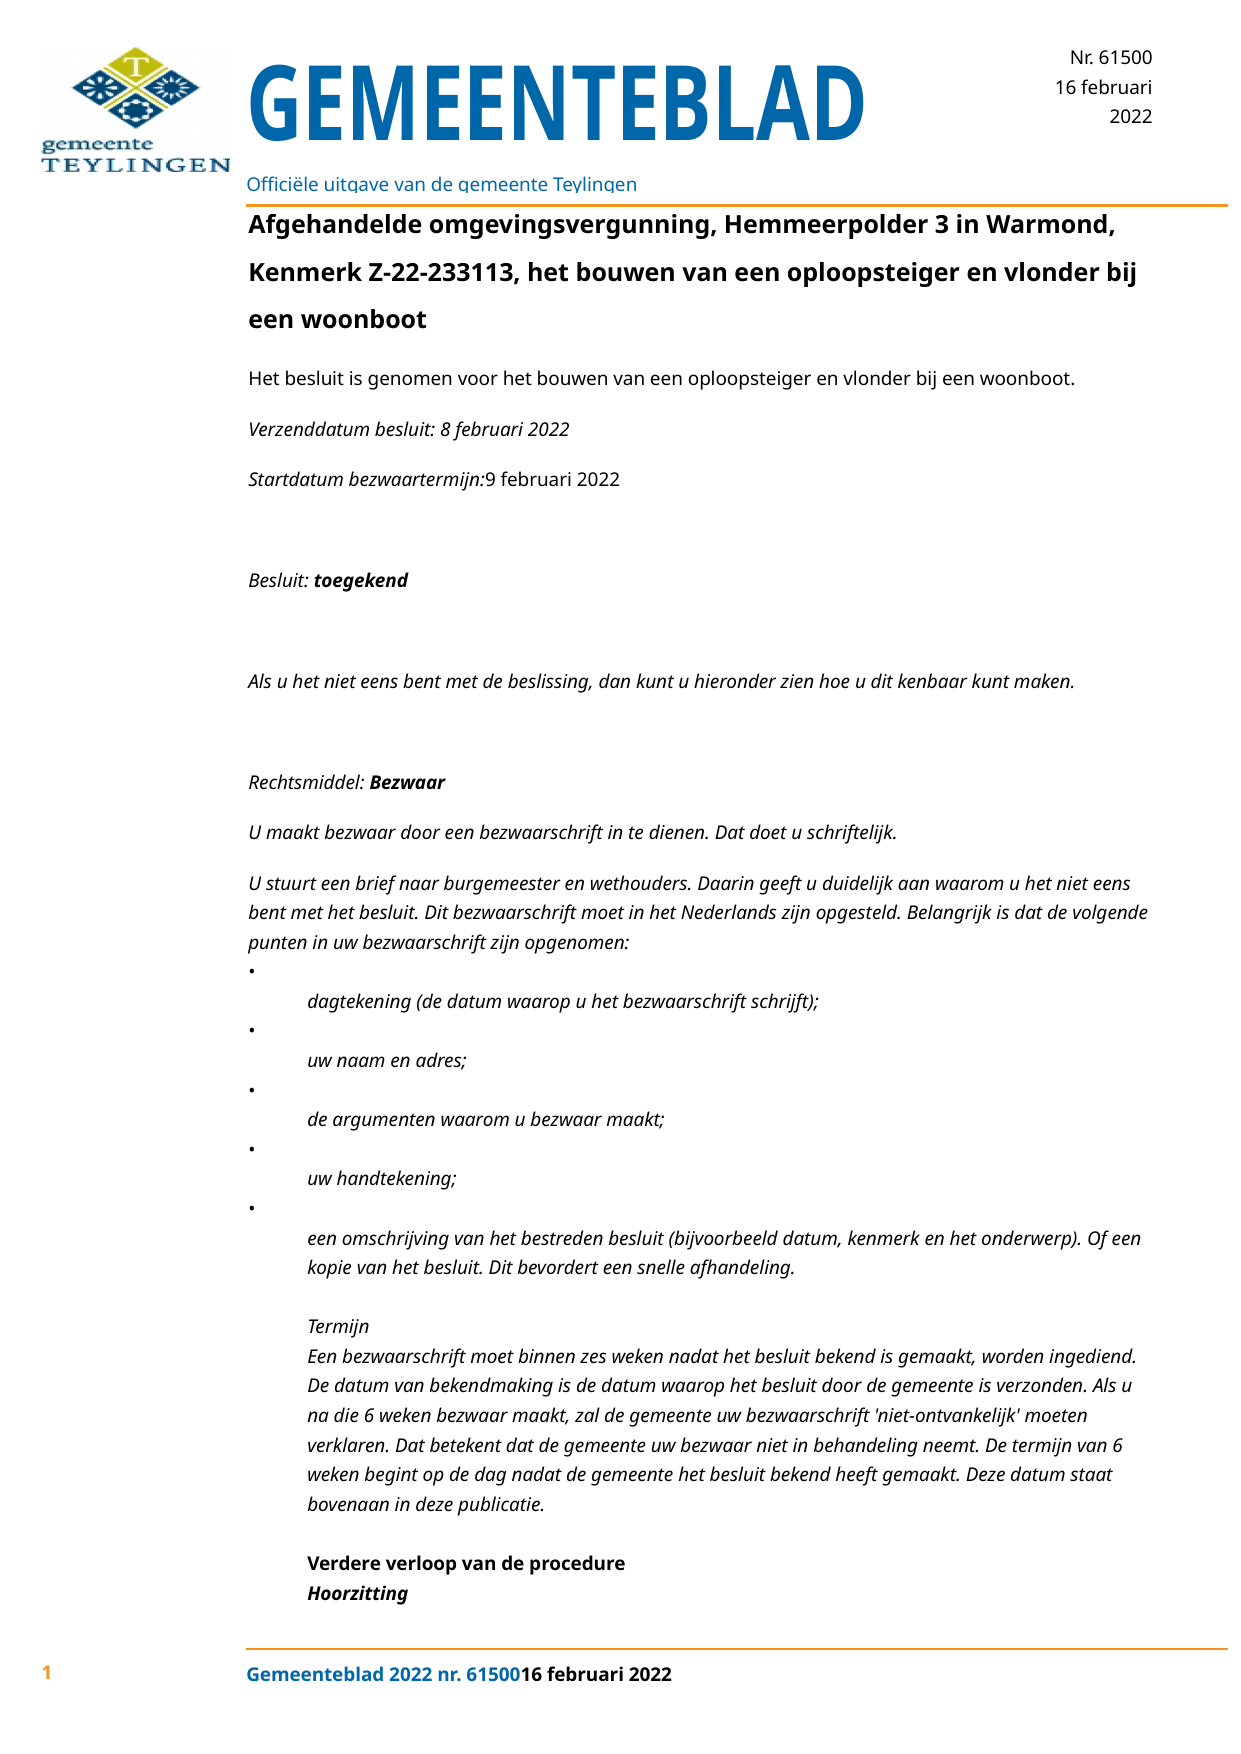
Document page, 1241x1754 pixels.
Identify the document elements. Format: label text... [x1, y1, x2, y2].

text Startdatum bezwaartermijn:9 februari 2022 [248, 466, 1152, 492]
text Besluit: toegekend [248, 567, 1152, 593]
text Afgehandelde omgevingsvergunning, Hemmeerpolder 3 in Warmond, Kenmerk Z-22-233113, het bouwen van een oploopsteiger en vlonder bij een woonboot [248, 207, 1152, 336]
list Een bezwaarschrift moet binnen zes weken nadat het besluit bekend is gemaakt, worden ingediend. De datum van bekendmaking is de datum waarop het besluit door de gemeente is verzonden. Als u na die 6 weken bezwaar maakt, zal de gemeente uw bezwaarschrift 'niet-ontvankelijk' moeten verklaren. Dat betekent dat de gemeente uw bezwaar niet in behandeling neemt. De termijn van 6 weken begint op de dag nadat de gemeente het besluit bekend heeft gemaakt. Deze datum staat bovenaan in deze publicatie. [248, 1343, 1152, 1517]
list uw handtekening; [248, 1166, 1152, 1191]
picture [41, 47, 231, 172]
list dagtekening (de datum waarop u het bezwaarschrift schrijft); [248, 988, 1152, 1014]
text Verzenddatum besluit: 8 februari 2022 [248, 416, 1152, 442]
list Hoorzitting [248, 1580, 1152, 1605]
list Verdere verloop van de procedure [248, 1550, 1152, 1576]
text Rechtsmiddel: Bezwaar [248, 769, 1152, 794]
list de argumenten waarom u bezwaar maakt; [248, 1106, 1152, 1132]
text U stuurt een brief naar burgemeester en wethouders. Daarin geeft u duidelijk aan waarom u het niet eens bent met het besluit. Dit bezwaarschrift moet in het Nederlands zijn opgesteld. Belangrijk is dat de volgende punten in uw bezwaarschrift zijn opgenomen: [248, 870, 1152, 954]
list uw naam en adres; [248, 1047, 1152, 1073]
text Het besluit is genomen voor het bouwen van een oploopsteiger en vlonder bij een woonboot. [248, 366, 1152, 391]
list een omschrijving van het bestreden besluit (bijvoorbeeld datum, kenmerk en het onderwerp). Of een kopie van het besluit. Dit bevordert een snelle afhandeling. [248, 1225, 1152, 1280]
text Als u het niet eens bent met de beslissing, dan kunt u hieronder zien hoe u dit kenbaar kunt maken. [248, 668, 1152, 694]
text U maakt bezwaar door een bezwaarschrift in te dienen. Dat doet u schriftelijk. [248, 819, 1152, 845]
list Termijn [248, 1313, 1152, 1339]
